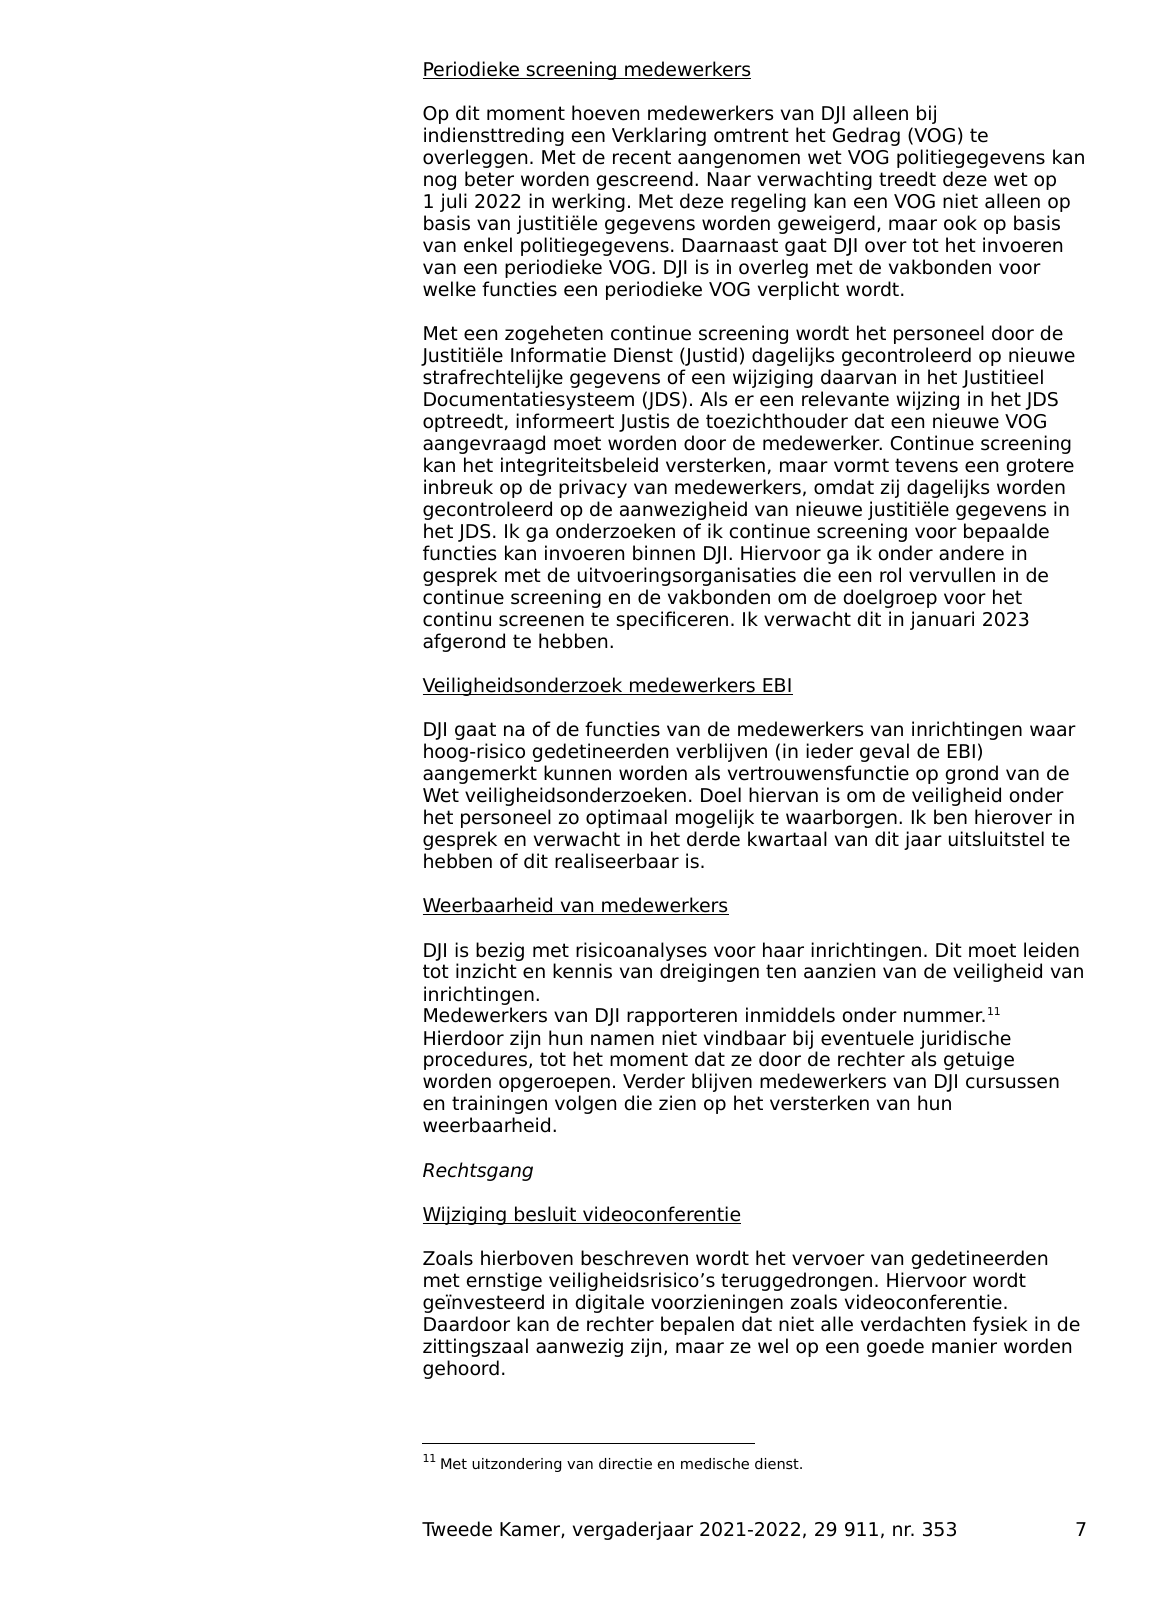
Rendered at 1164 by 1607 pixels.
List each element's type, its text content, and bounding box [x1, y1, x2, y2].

subtitle Periodieke screening medewerkers [422, 59, 1087, 81]
text Met uitzondering van directie en medische dienst. [422, 1452, 1087, 1474]
text Zoals hierboven beschreven wordt het vervoer van gedetineerden met ernstige veiligheidsrisico’s teruggedrongen. Hiervoor wordt geïnvesteerd in digitale voorzieningen zoals videoconferentie. Daardoor kan de rechter bepalen dat niet alle verdachten fysiek in de zittingszaal aanwezig zijn, maar ze wel op een goede manier worden gehoord. [422, 1248, 1087, 1380]
text Met een zogeheten continue screening wordt het personeel door de Justitiële Informatie Dienst (Justid) dagelijks gecontroleerd op nieuwe strafrechtelijke gegevens of een wijziging daarvan in het Justitieel Documentatiesysteem (JDS). Als er een relevante wijzing in het JDS optreedt, informeert Justis de toezichthouder dat een nieuwe VOG aangevraagd moet worden door de medewerker. Continue screening kan het integriteitsbeleid versterken, maar vormt tevens een grotere inbreuk op de privacy van medewerkers, omdat zij dagelijks worden gecontroleerd op de aanwezigheid van nieuwe justitiële gegevens in het JDS. Ik ga onderzoeken of ik continue screening voor bepaalde functies kan invoeren binnen DJI. Hiervoor ga ik onder andere in gesprek met de uitvoeringsorganisaties die een rol vervullen in de continue screening en de vakbonden om de doelgroep voor het continu screenen te specificeren. Ik verwacht dit in januari 2023 afgerond te hebben. [422, 323, 1087, 653]
subtitle Weerbaarheid van medewerkers [422, 895, 1087, 917]
subtitle Wijziging besluit videoconferentie [422, 1204, 1087, 1226]
subtitle Veiligheidsonderzoek medewerkers EBI [422, 675, 1087, 697]
text DJI gaat na of de functies van de medewerkers van inrichtingen waar hoog-risico gedetineerden verblijven (in ieder geval de EBI) aangemerkt kunnen worden als vertrouwensfunctie op grond van de Wet veiligheidsonderzoeken. Doel hiervan is om de veiligheid onder het personeel zo optimaal mogelijk te waarborgen. Ik ben hierover in gesprek en verwacht in het derde kwartaal van dit jaar uitsluitstel te hebben of dit realiseerbaar is. [422, 719, 1087, 873]
text DJI is bezig met risicoanalyses voor haar inrichtingen. Dit moet leiden tot inzicht en kennis van dreigingen ten aanzien van de veiligheid van inrichtingen. [422, 939, 1087, 1005]
text Medewerkers van DJI rapporteren inmiddels onder nummer. Hierdoor zijn hun namen niet vindbaar bij eventuele juridische procedures, tot het moment dat ze door de rechter als getuige worden opgeroepen. Verder blijven medewerkers van DJI cursussen en trainingen volgen die zien op het versterken van hun weerbaarheid. [422, 1005, 1087, 1137]
subtitle Rechtsgang [422, 1159, 1087, 1181]
text Op dit moment hoeven medewerkers van DJI alleen bij indiensttreding een Verklaring omtrent het Gedrag (VOG) te overleggen. Met de recent aangenomen wet VOG politiegegevens kan nog beter worden gescreend. Naar verwachting treedt deze wet op 1 juli 2022 in werking. Met deze regeling kan een VOG niet alleen op basis van justitiële gegevens worden geweigerd, maar ook op basis van enkel politiegegevens. Daarnaast gaat DJI over tot het invoeren van een periodieke VOG. DJI is in overleg met de vakbonden voor welke functies een periodieke VOG verplicht wordt. [422, 103, 1087, 301]
